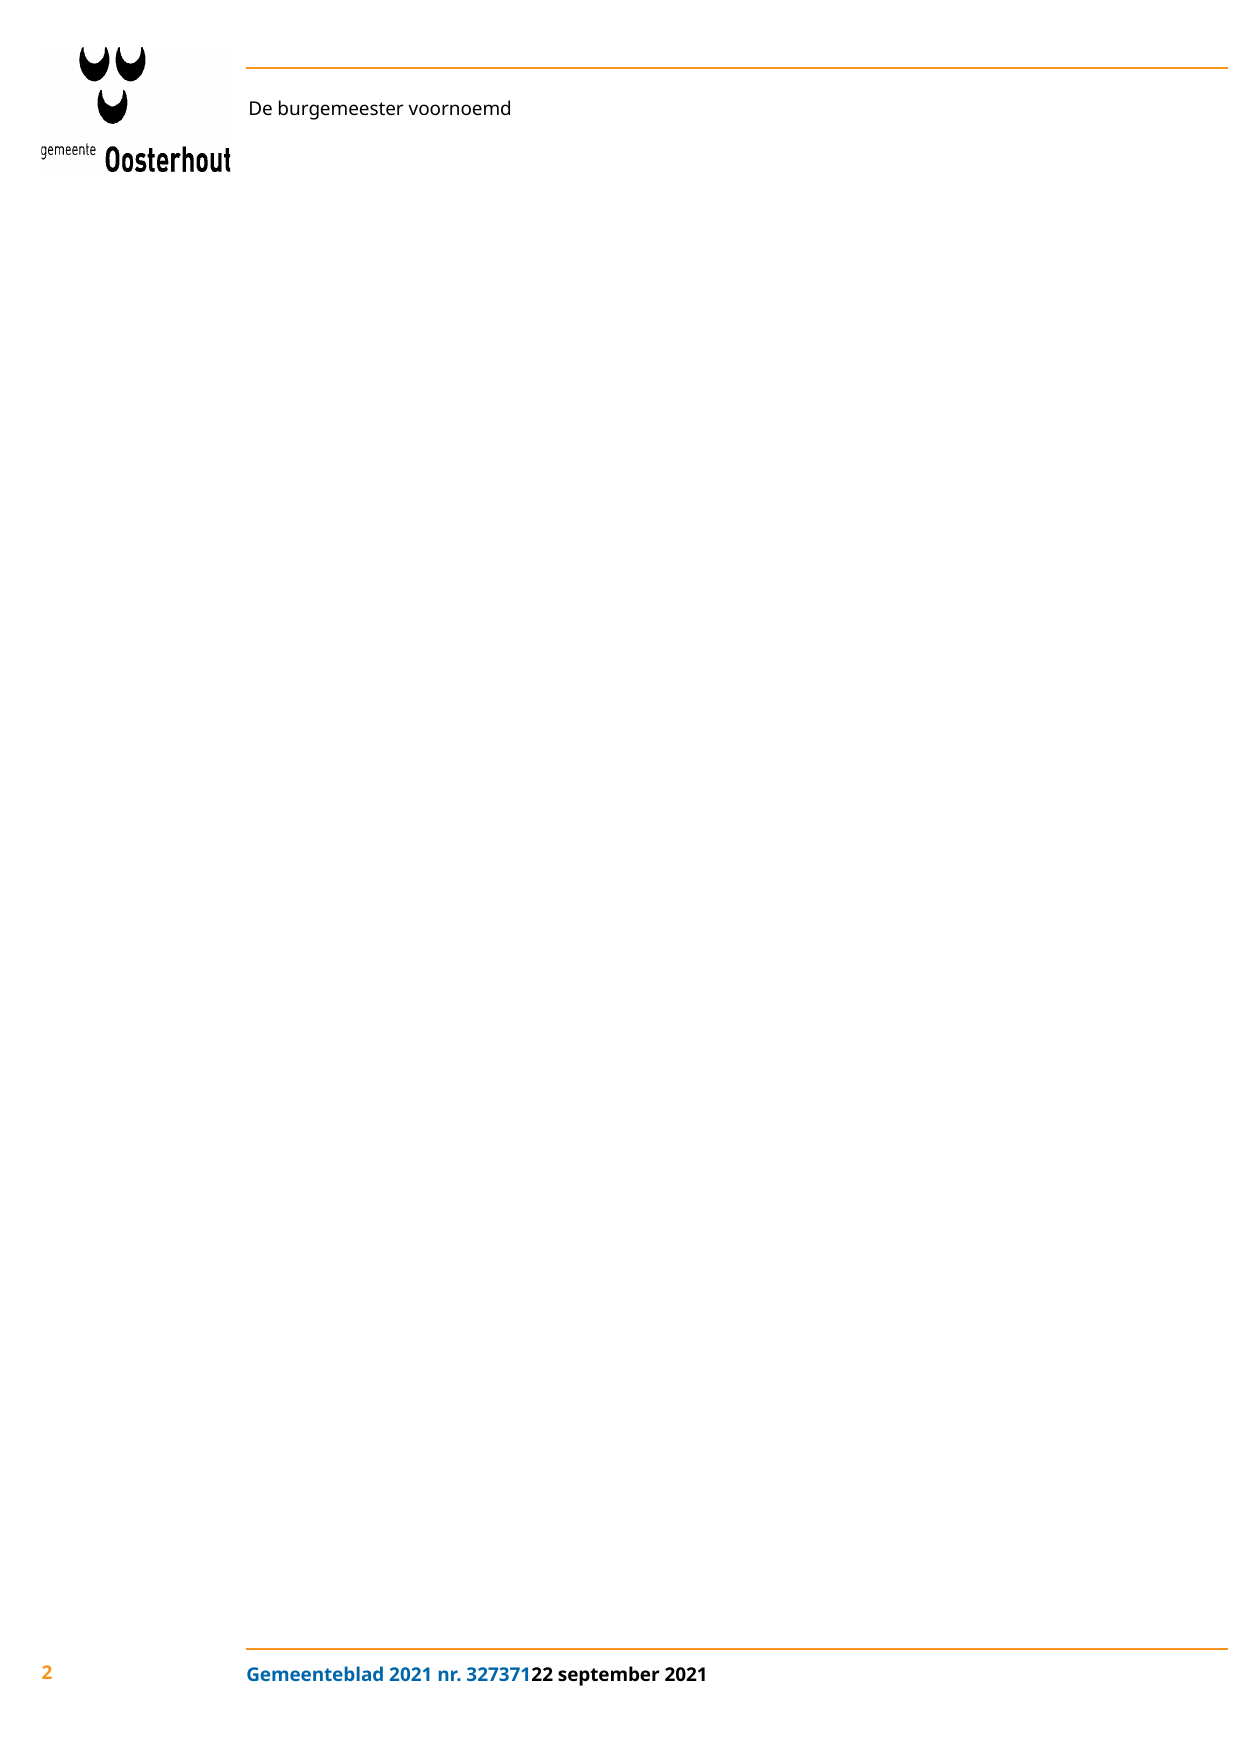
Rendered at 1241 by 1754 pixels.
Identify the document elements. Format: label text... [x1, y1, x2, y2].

text De burgemeester voornoemd [248, 95, 1152, 121]
picture [41, 47, 231, 172]
